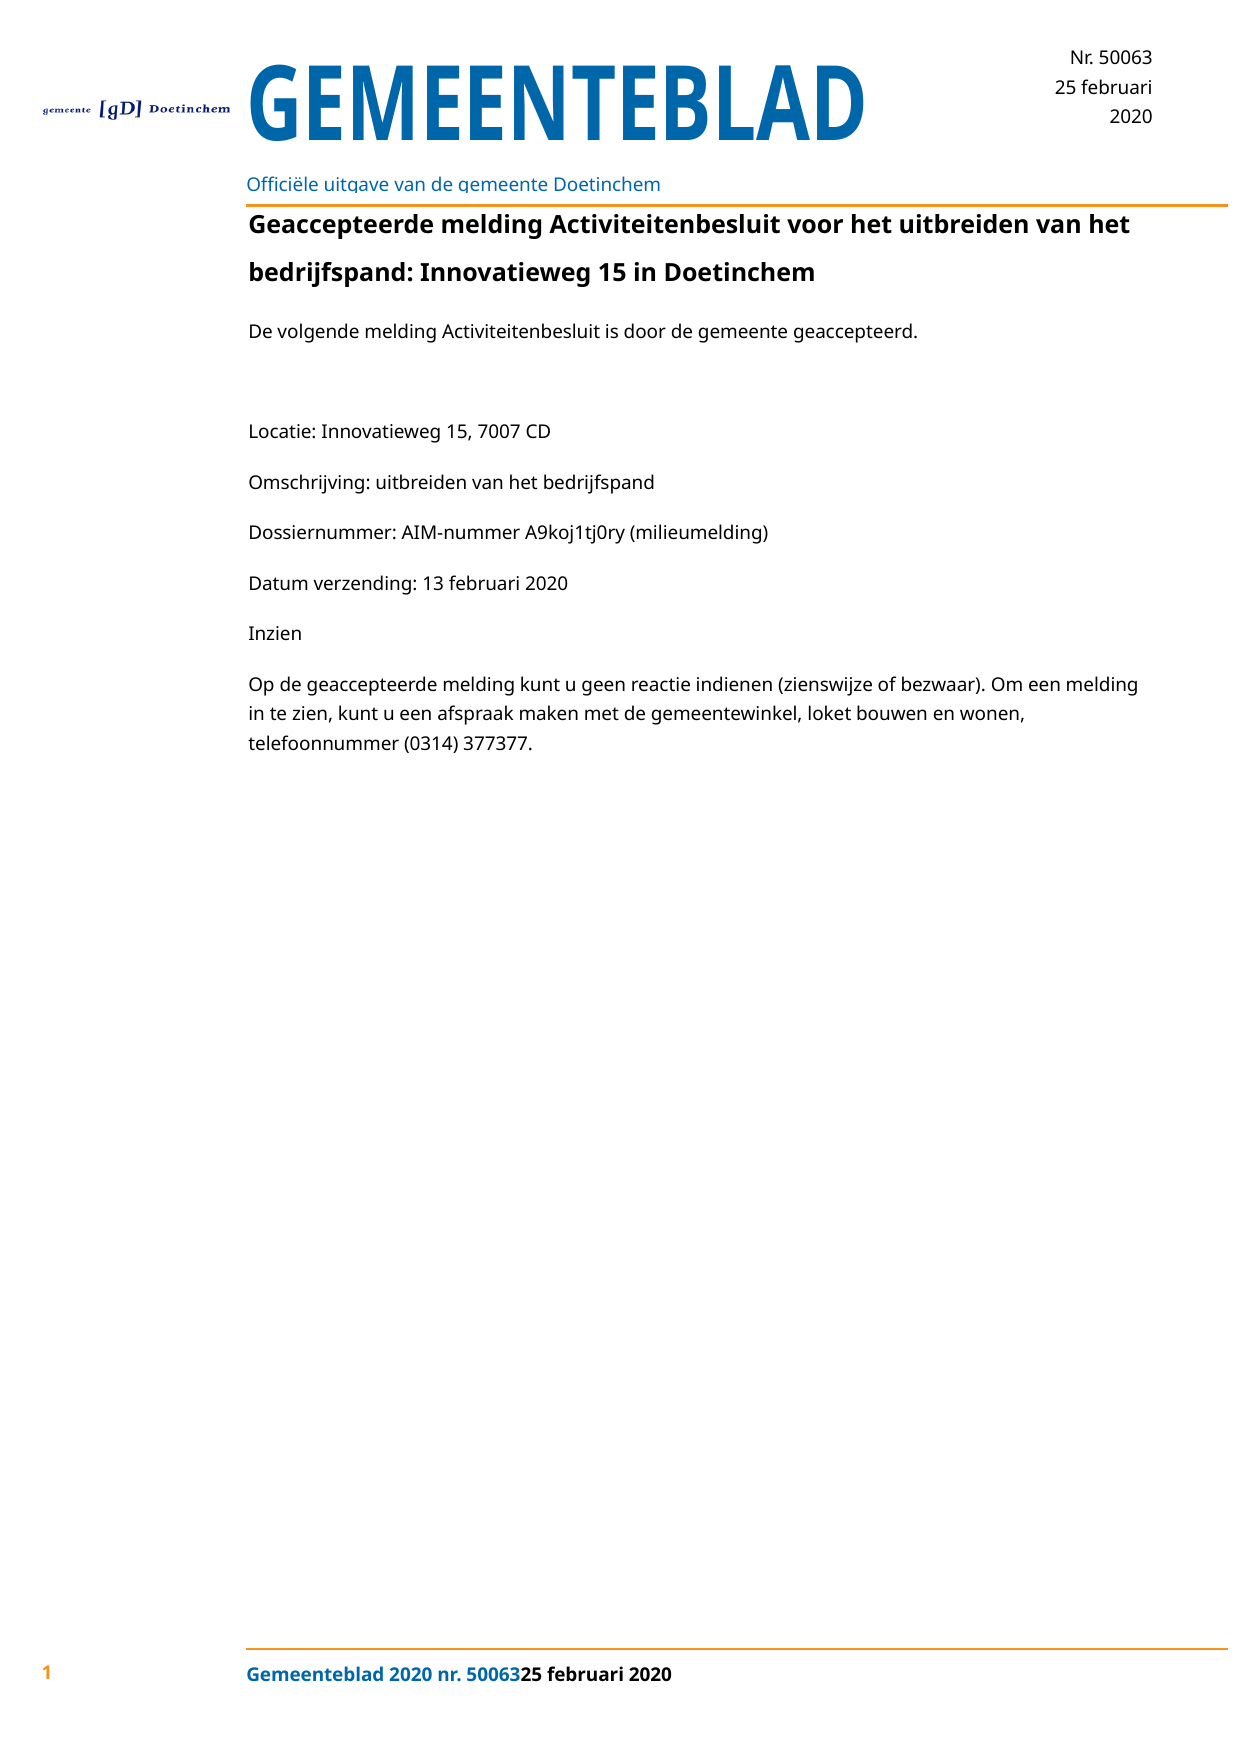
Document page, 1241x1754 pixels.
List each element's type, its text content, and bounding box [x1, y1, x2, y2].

text Op de geaccepteerde melding kunt u geen reactie indienen (zienswijze of bezwaar). Om een melding in te zien, kunt u een afspraak maken met de gemeentewinkel, loket bouwen en wonen, telefoonnummer (0314) 377377. [248, 671, 1152, 756]
text De volgende melding Activiteitenbesluit is door de gemeente geaccepteerd. [248, 318, 1152, 344]
text Inzien [248, 620, 1152, 646]
text Omschrijving: uitbreiden van het bedrijfspand [248, 469, 1152, 495]
text Geaccepteerde melding Activiteitenbesluit voor het uitbreiden van het bedrijfspand: Innovatieweg 15 in Doetinchem [248, 207, 1152, 288]
text Locatie: Innovatieweg 15, 7007 CD [248, 419, 1152, 444]
picture [41, 47, 231, 172]
text Datum verzending: 13 februari 2020 [248, 570, 1152, 596]
text Dossiernummer: AIM-nummer A9koj1tj0ry (milieumelding) [248, 519, 1152, 545]
